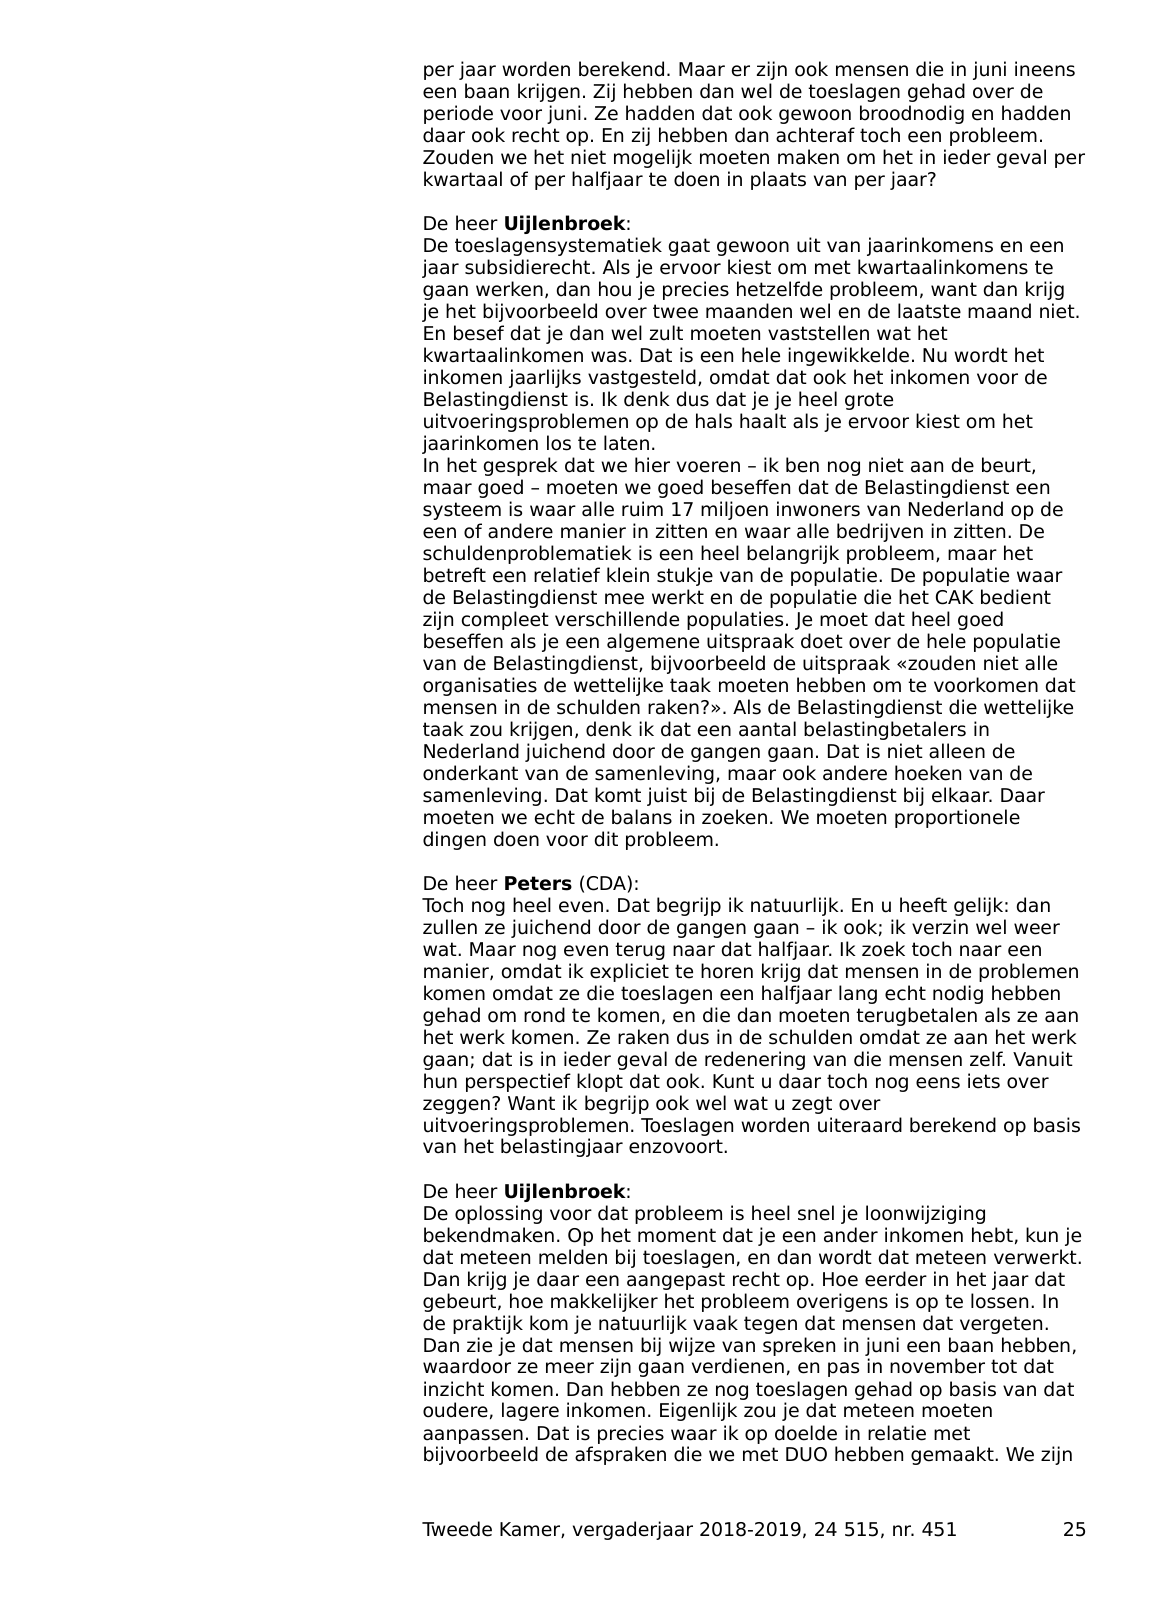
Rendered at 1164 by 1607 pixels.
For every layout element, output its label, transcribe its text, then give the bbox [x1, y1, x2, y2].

text De oplossing voor dat probleem is heel snel je loonwijziging bekendmaken. Op het moment dat je een ander inkomen hebt, kun je dat meteen melden bij toeslagen, en dan wordt dat meteen verwerkt. Dan krijg je daar een aangepast recht op. Hoe eerder in het jaar dat gebeurt, hoe makkelijker het probleem overigens is op te lossen. In de praktijk kom je natuurlijk vaak tegen dat mensen dat vergeten. Dan zie je dat mensen bij wijze van spreken in juni een baan hebben, waardoor ze meer zijn gaan verdienen, en pas in november tot dat inzicht komen. Dan hebben ze nog toeslagen gehad op basis van dat oudere, lagere inkomen. Eigenlijk zou je dat meteen moeten aanpassen. Dat is precies waar ik op doelde in relatie met bijvoorbeeld de afspraken die we met DUO hebben gemaakt. We zijn [422, 1203, 1087, 1466]
text Toch nog heel even. Dat begrijp ik natuurlijk. En u heeft gelijk: dan zullen ze juichend door de gangen gaan – ik ook; ik verzin wel weer wat. Maar nog even terug naar dat halfjaar. Ik zoek toch naar een manier, omdat ik expliciet te horen krijg dat mensen in de problemen komen omdat ze die toeslagen een halfjaar lang echt nodig hebben gehad om rond te komen, en die dan moeten terugbetalen als ze aan het werk komen. Ze raken dus in de schulden omdat ze aan het werk gaan; dat is in ieder geval de redenering van die mensen zelf. Vanuit hun perspectief klopt dat ook. Kunt u daar toch nog eens iets over zeggen? Want ik begrijp ook wel wat u zegt over uitvoeringsproblemen. Toeslagen worden uiteraard berekend op basis van het belastingjaar enzovoort. [422, 895, 1087, 1158]
text De heer Uijlenbroek: [422, 213, 1087, 235]
text De heer Uijlenbroek: [422, 1181, 1087, 1203]
text In het gesprek dat we hier voeren – ik ben nog niet aan de beurt, maar goed – moeten we goed beseffen dat de Belastingdienst een systeem is waar alle ruim 17 miljoen inwoners van Nederland op de een of andere manier in zitten en waar alle bedrijven in zitten. De schuldenproblematiek is een heel belangrijk probleem, maar het betreft een relatief klein stukje van de populatie. De populatie waar de Belastingdienst mee werkt en de populatie die het CAK bedient zijn compleet verschillende populaties. Je moet dat heel goed beseffen als je een algemene uitspraak doet over de hele populatie van de Belastingdienst, bijvoorbeeld de uitspraak «zouden niet alle organisaties de wettelijke taak moeten hebben om te voorkomen dat mensen in de schulden raken?». Als de Belastingdienst die wettelijke taak zou krijgen, denk ik dat een aantal belastingbetalers in Nederland juichend door de gangen gaan. Dat is niet alleen de onderkant van de samenleving, maar ook andere hoeken van de samenleving. Dat komt juist bij de Belastingdienst bij elkaar. Daar moeten we echt de balans in zoeken. We moeten proportionele dingen doen voor dit probleem. [422, 455, 1087, 851]
text De heer Peters (CDA): [422, 873, 1087, 895]
text De toeslagensystematiek gaat gewoon uit van jaarinkomens en een jaar subsidierecht. Als je ervoor kiest om met kwartaalinkomens te gaan werken, dan hou je precies hetzelfde probleem, want dan krijg je het bijvoorbeeld over twee maanden wel en de laatste maand niet. En besef dat je dan wel zult moeten vaststellen wat het kwartaalinkomen was. Dat is een hele ingewikkelde. Nu wordt het inkomen jaarlijks vastgesteld, omdat dat ook het inkomen voor de Belastingdienst is. Ik denk dus dat je je heel grote uitvoeringsproblemen op de hals haalt als je ervoor kiest om het jaarinkomen los te laten. [422, 235, 1087, 455]
text per jaar worden berekend. Maar er zijn ook mensen die in juni ineens een baan krijgen. Zij hebben dan wel de toeslagen gehad over de periode voor juni. Ze hadden dat ook gewoon broodnodig en hadden daar ook recht op. En zij hebben dan achteraf toch een probleem. Zouden we het niet mogelijk moeten maken om het in ieder geval per kwartaal of per halfjaar te doen in plaats van per jaar? [422, 59, 1087, 191]
